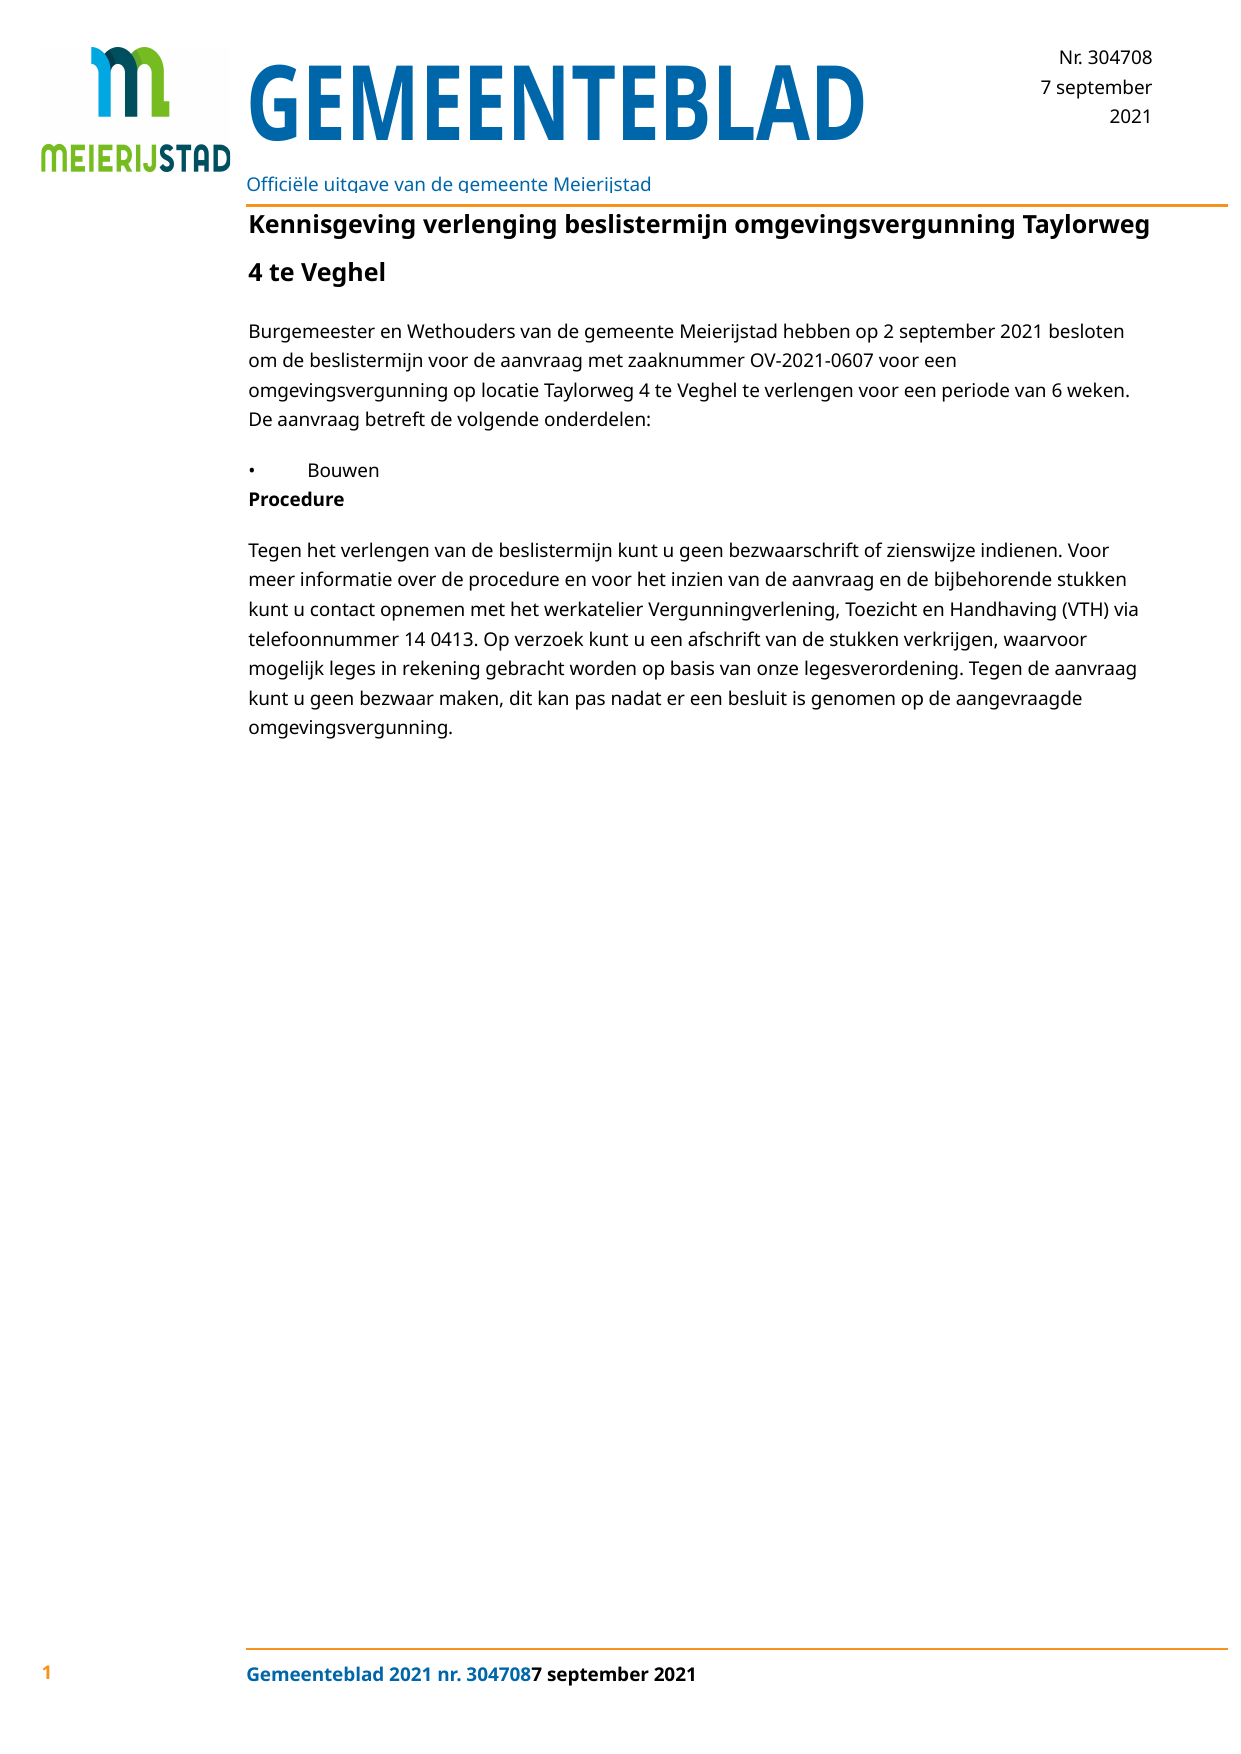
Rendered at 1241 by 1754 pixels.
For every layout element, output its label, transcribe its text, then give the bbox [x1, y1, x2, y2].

text Procedure [248, 487, 1152, 512]
text Tegen het verlengen van de beslistermijn kunt u geen bezwaarschrift of zienswijze indienen. Voor meer informatie over de procedure en voor het inzien van de aanvraag en de bijbehorende stukken kunt u contact opnemen met het werkatelier Vergunningverlening, Toezicht en Handhaving (VTH) via telefoonnummer 14 0413. Op verzoek kunt u een afschrift van de stukken verkrijgen, waarvoor mogelijk leges in rekening gebracht worden op basis van onze legesverordening. Tegen de aanvraag kunt u geen bezwaar maken, dit kan pas nadat er een besluit is genomen op de aangevraagde omgevingsvergunning. [248, 537, 1152, 740]
text Burgemeester en Wethouders van de gemeente Meierijstad hebben op 2 september 2021 besloten om de beslistermijn voor de aanvraag met zaaknummer OV-2021-0607 voor een omgevingsvergunning op locatie Taylorweg 4 te Veghel te verlengen voor een periode van 6 weken. De aanvraag betreft de volgende onderdelen: [248, 318, 1152, 432]
list Bouwen [248, 457, 1152, 483]
text Kennisgeving verlenging beslistermijn omgevingsvergunning Taylorweg 4 te Veghel [248, 207, 1152, 288]
picture [41, 47, 231, 172]
